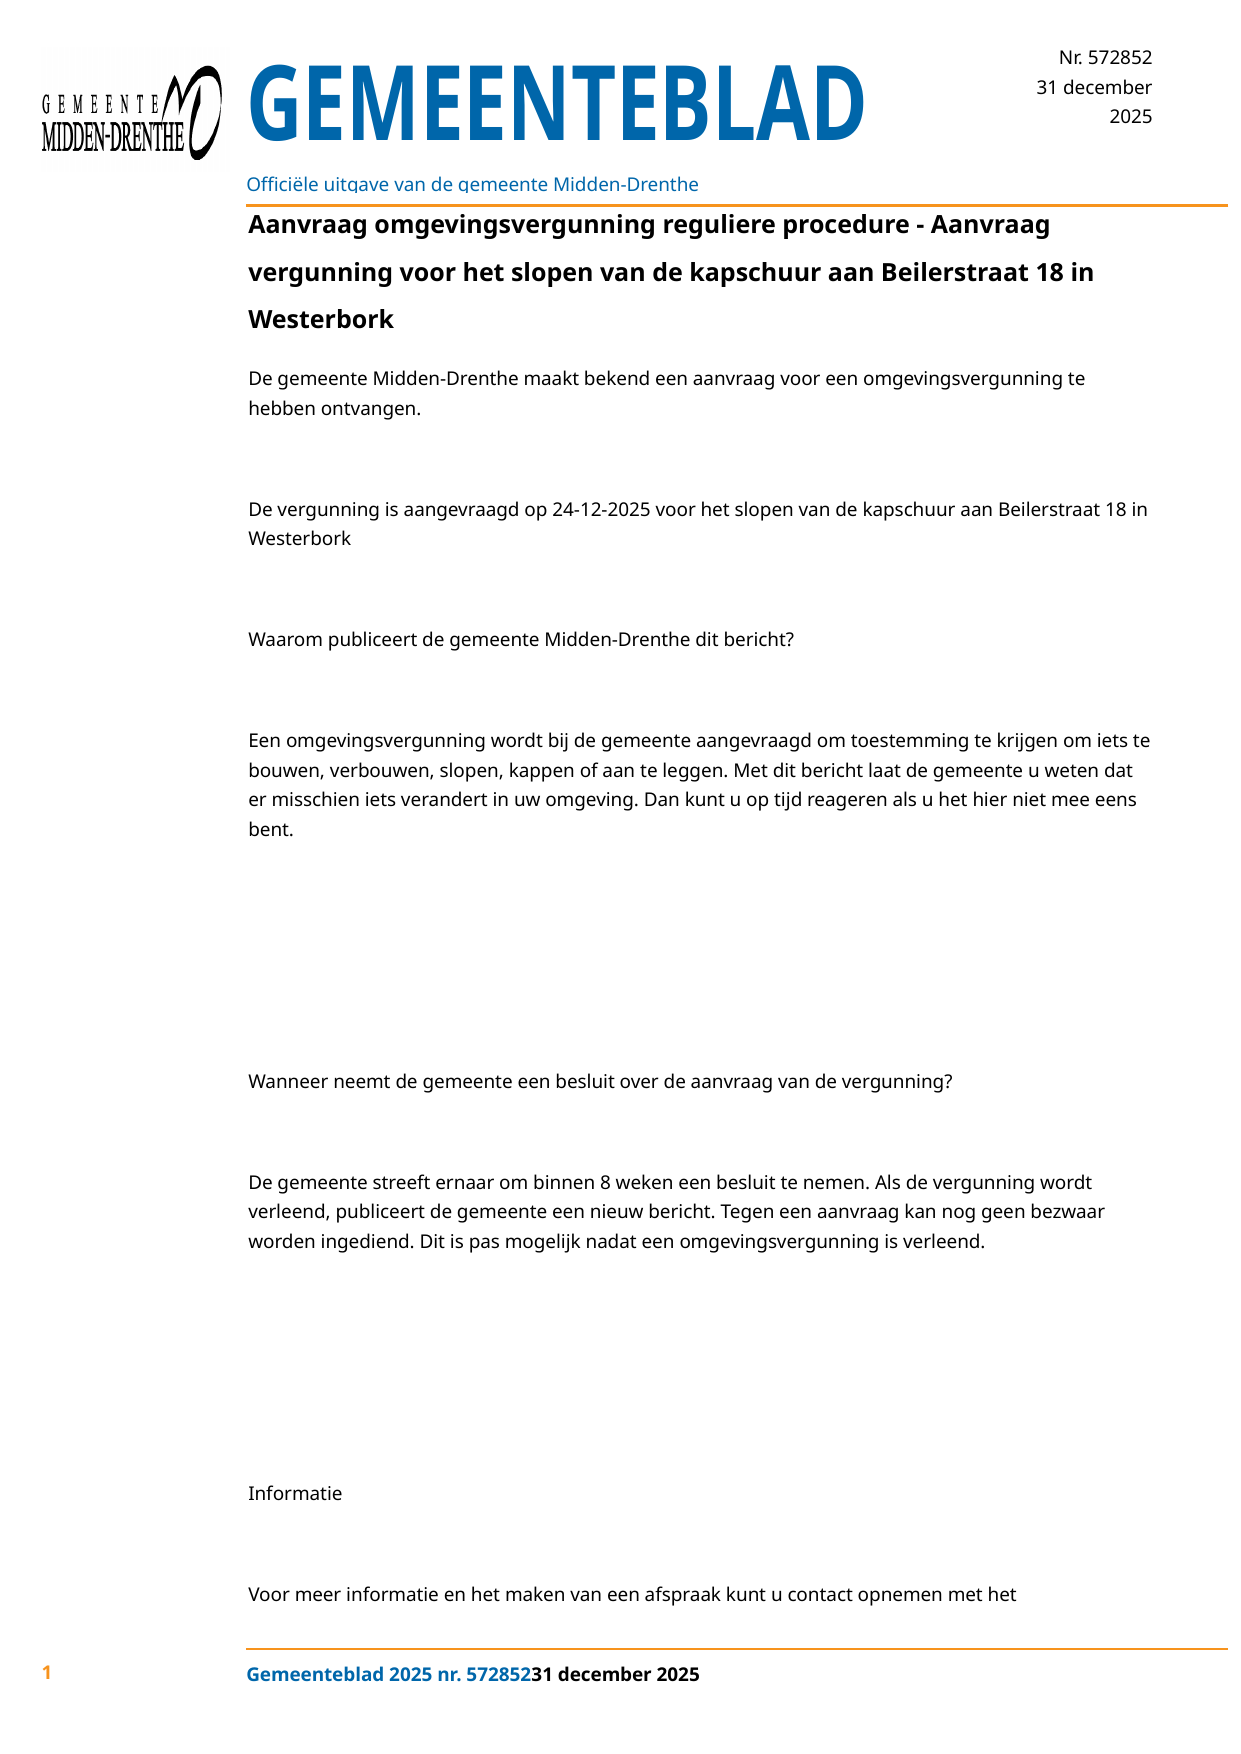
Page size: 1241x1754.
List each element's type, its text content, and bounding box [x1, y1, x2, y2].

text De gemeente Midden-Drenthe maakt bekend een aanvraag voor een omgevingsvergunning te hebben ontvangen. [248, 366, 1152, 421]
text De vergunning is aangevraagd op 24-12-2025 voor het slopen van de kapschuur aan Beilerstraat 18 in Westerbork [248, 496, 1152, 551]
text De gemeente streeft ernaar om binnen 8 weken een besluit te nemen. Als de vergunning wordt verleend, publiceert de gemeente een nieuw bericht. Tegen een aanvraag kan nog geen bezwaar worden ingediend. Dit is pas mogelijk nadat een omgevingsvergunning is verleend. [248, 1169, 1152, 1254]
text Een omgevingsvergunning wordt bij de gemeente aangevraagd om toestemming te krijgen om iets te bouwen, verbouwen, slopen, kappen of aan te leggen. Met dit bericht laat de gemeente u weten dat er misschien iets verandert in uw omgeving. Dan kunt u op tijd reageren als u het hier niet mee eens bent. [248, 727, 1152, 842]
text Wanneer neemt de gemeente een besluit over de aanvraag van de vergunning? [248, 1068, 1152, 1094]
text Voor meer informatie en het maken van een afspraak kunt u contact opnemen met het [248, 1581, 1152, 1607]
text Aanvraag omgevingsvergunning reguliere procedure - Aanvraag vergunning voor het slopen van de kapschuur aan Beilerstraat 18 in Westerbork [248, 207, 1152, 336]
picture [41, 47, 231, 172]
text Waarom publiceert de gemeente Midden-Drenthe dit bericht? [248, 626, 1152, 652]
text Informatie [248, 1480, 1152, 1506]
